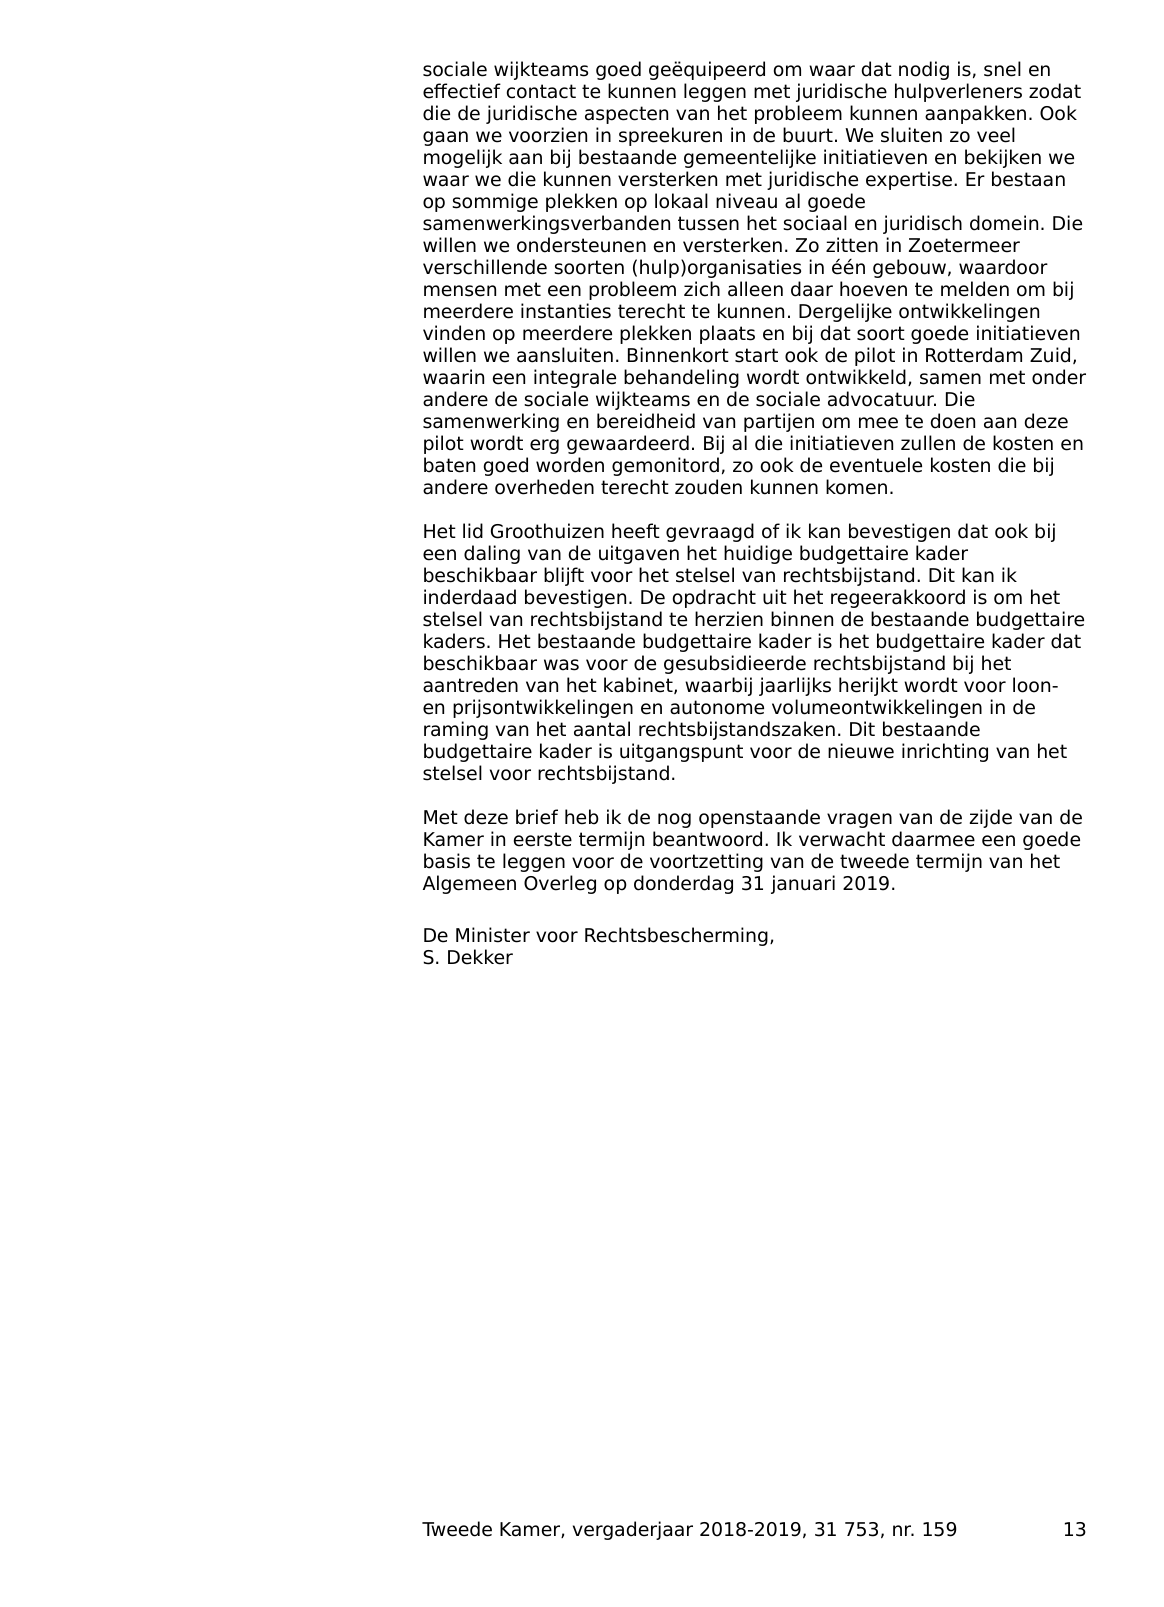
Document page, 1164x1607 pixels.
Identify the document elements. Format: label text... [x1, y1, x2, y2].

text sociale wijkteams goed geëquipeerd om waar dat nodig is, snel en effectief contact te kunnen leggen met juridische hulpverleners zodat die de juridische aspecten van het probleem kunnen aanpakken. Ook gaan we voorzien in spreekuren in de buurt. We sluiten zo veel mogelijk aan bij bestaande gemeentelijke initiatieven en bekijken we waar we die kunnen versterken met juridische expertise. Er bestaan op sommige plekken op lokaal niveau al goede samenwerkingsverbanden tussen het sociaal en juridisch domein. Die willen we ondersteunen en versterken. Zo zitten in Zoetermeer verschillende soorten (hulp)organisaties in één gebouw, waardoor mensen met een probleem zich alleen daar hoeven te melden om bij meerdere instanties terecht te kunnen. Dergelijke ontwikkelingen vinden op meerdere plekken plaats en bij dat soort goede initiatieven willen we aansluiten. Binnenkort start ook de pilot in Rotterdam Zuid, waarin een integrale behandeling wordt ontwikkeld, samen met onder andere de sociale wijkteams en de sociale advocatuur. Die samenwerking en bereidheid van partijen om mee te doen aan deze pilot wordt erg gewaardeerd. Bij al die initiatieven zullen de kosten en baten goed worden gemonitord, zo ook de eventuele kosten die bij andere overheden terecht zouden kunnen komen. [422, 59, 1087, 499]
text Met deze brief heb ik de nog openstaande vragen van de zijde van de Kamer in eerste termijn beantwoord. Ik verwacht daarmee een goede basis te leggen voor de voortzetting van de tweede termijn van het Algemeen Overleg op donderdag 31 januari 2019. [422, 807, 1087, 895]
text Het lid Groothuizen heeft gevraagd of ik kan bevestigen dat ook bij een daling van de uitgaven het huidige budgettaire kader beschikbaar blijft voor het stelsel van rechtsbijstand. Dit kan ik inderdaad bevestigen. De opdracht uit het regeerakkoord is om het stelsel van rechtsbijstand te herzien binnen de bestaande budgettaire kaders. Het bestaande budgettaire kader is het budgettaire kader dat beschikbaar was voor de gesubsidieerde rechtsbijstand bij het aantreden van het kabinet, waarbij jaarlijks herijkt wordt voor loon- en prijsontwikkelingen en autonome volumeontwikkelingen in de raming van het aantal rechtsbijstandszaken. Dit bestaande budgettaire kader is uitgangspunt voor de nieuwe inrichting van het stelsel voor rechtsbijstand. [422, 521, 1087, 784]
text De Minister voor Rechtsbescherming, S. Dekker [422, 925, 1087, 969]
